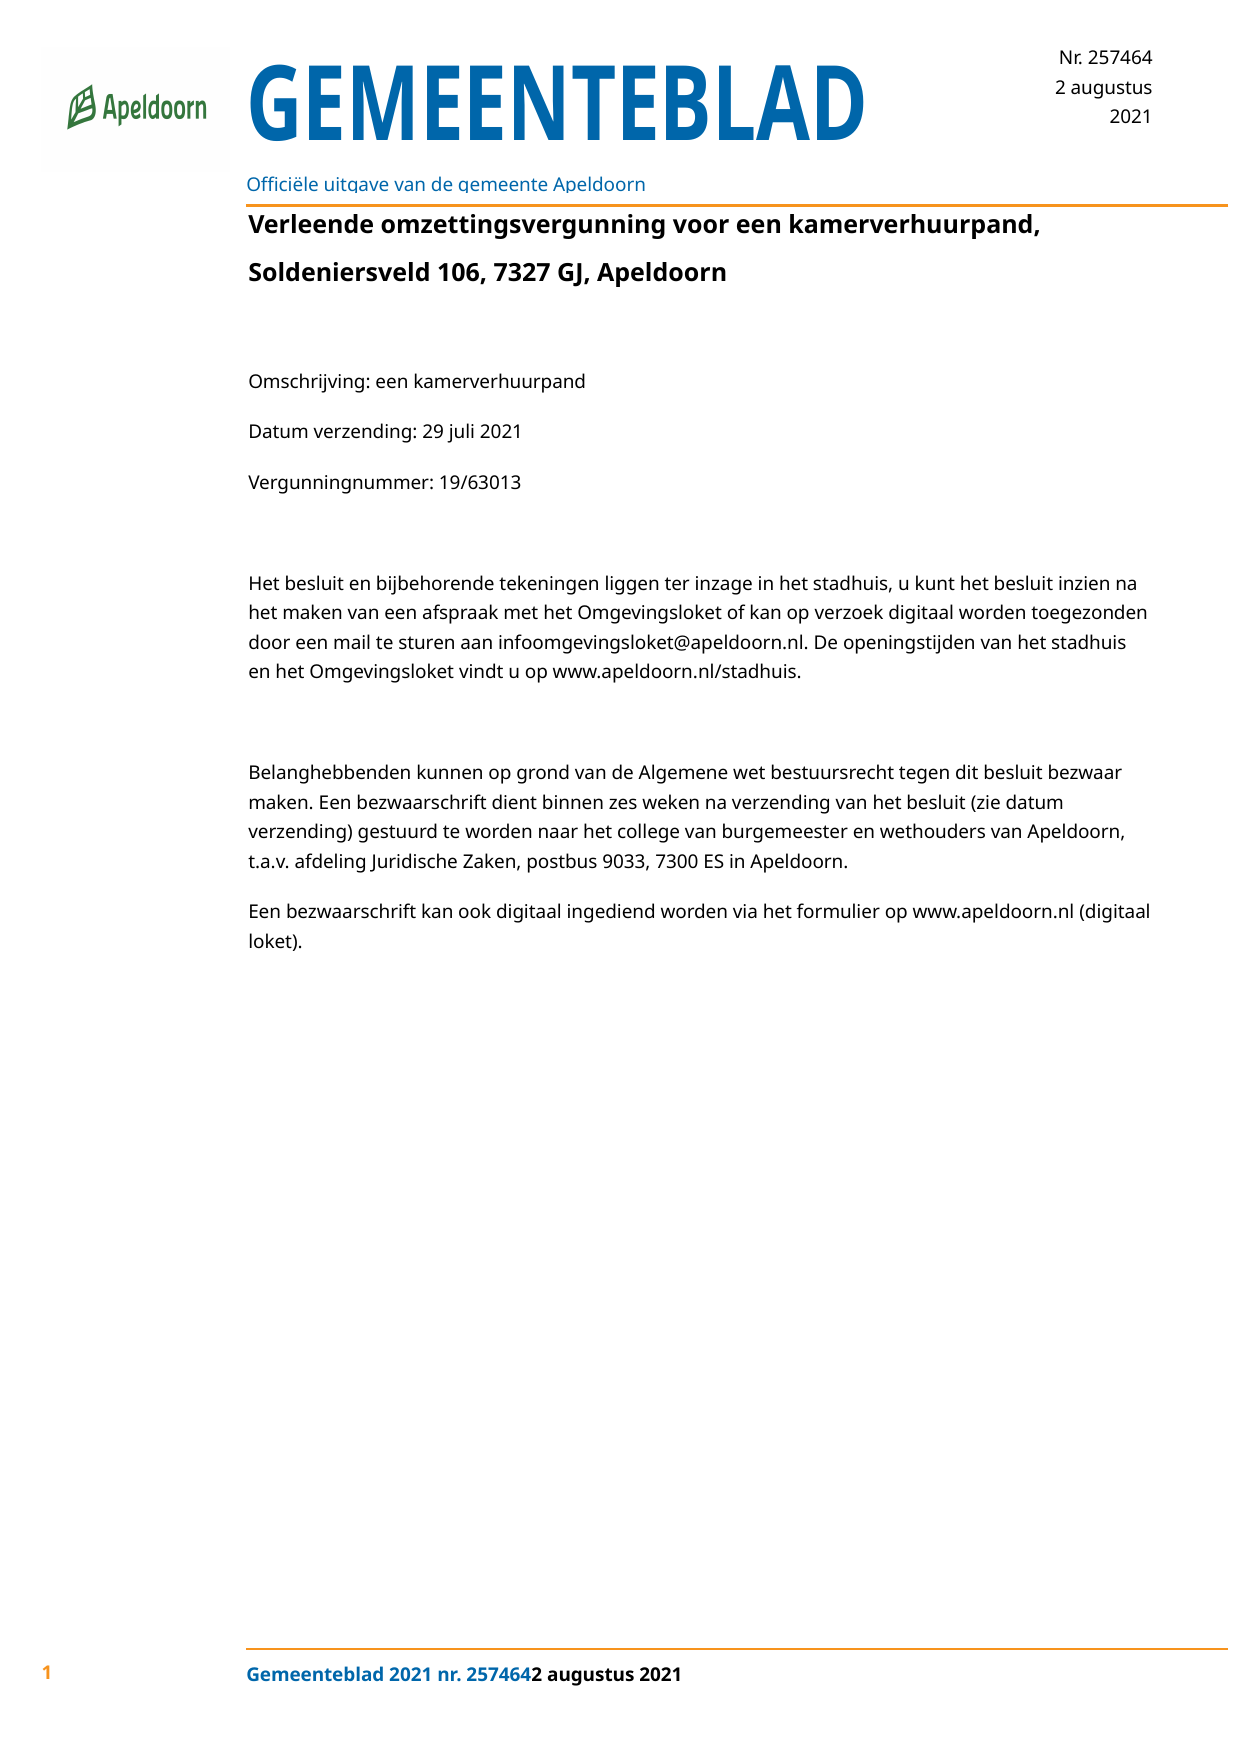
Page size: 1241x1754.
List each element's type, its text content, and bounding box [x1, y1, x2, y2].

text Omschrijving: een kamerverhuurpand [248, 368, 1152, 394]
text Verleende omzettingsvergunning voor een kamerverhuurpand, Soldeniersveld 106, 7327 GJ, Apeldoorn [248, 207, 1152, 288]
picture [41, 47, 231, 172]
text Belanghebbenden kunnen op grond van de Algemene wet bestuursrecht tegen dit besluit bezwaar maken. Een bezwaarschrift dient binnen zes weken na verzending van het besluit (zie datum verzending) gestuurd te worden naar het college van burgemeester en wethouders van Apeldoorn, t.a.v. afdeling Juridische Zaken, postbus 9033, 7300 ES in Apeldoorn. [248, 759, 1152, 874]
text Het besluit en bijbehorende tekeningen liggen ter inzage in het stadhuis, u kunt het besluit inzien na het maken van een afspraak met het Omgevingsloket of kan op verzoek digitaal worden toegezonden door een mail te sturen aan infoomgevingsloket@apeldoorn.nl. De openingstijden van het stadhuis en het Omgevingsloket vindt u op www.apeldoorn.nl/stadhuis. [248, 570, 1152, 684]
text Datum verzending: 29 juli 2021 [248, 419, 1152, 444]
text Een bezwaarschrift kan ook digitaal ingediend worden via het formulier op www.apeldoorn.nl (digitaal loket). [248, 899, 1152, 954]
text Vergunningnummer: 19/63013 [248, 469, 1152, 495]
